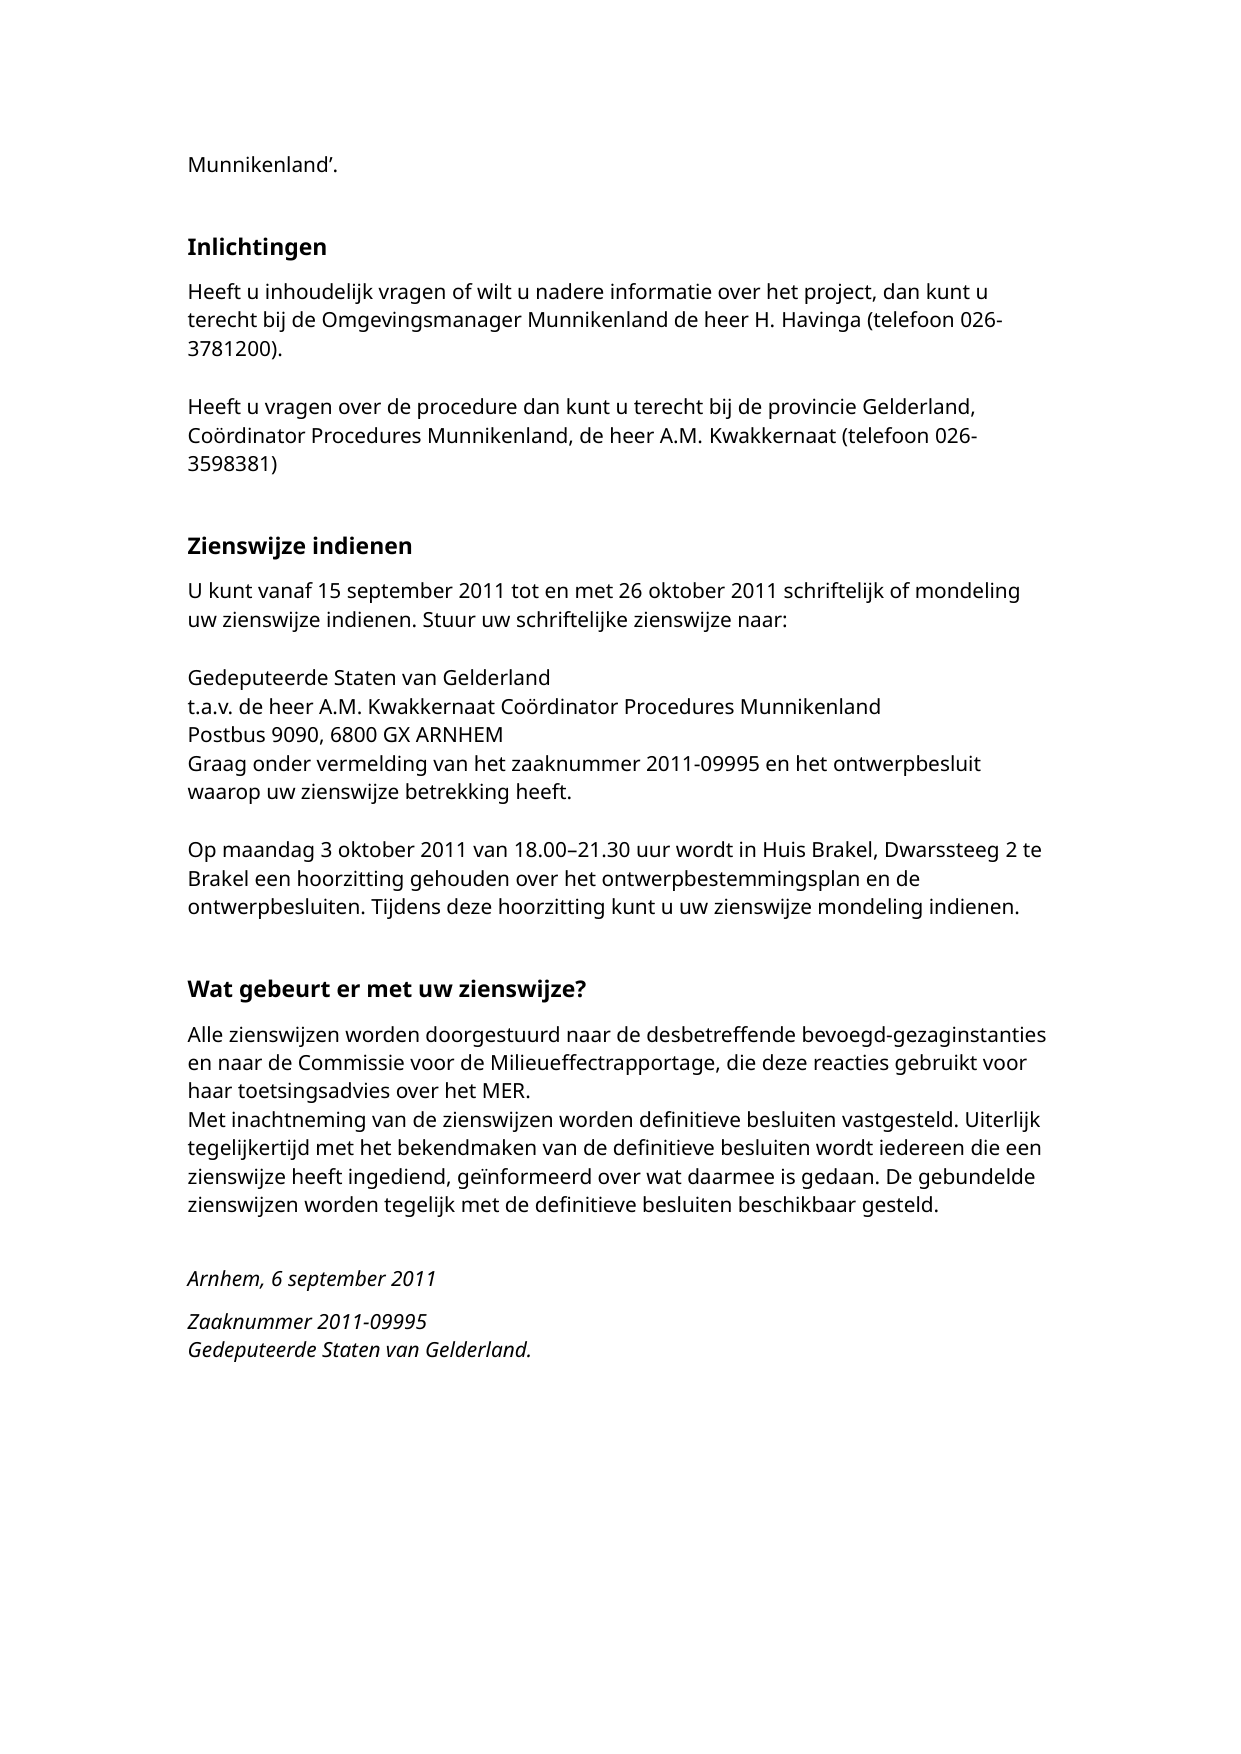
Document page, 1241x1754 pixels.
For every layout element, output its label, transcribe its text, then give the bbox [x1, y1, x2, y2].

text t.a.v. de heer A.M. Kwakkernaat Coördinator Procedures Munnikenland [187, 692, 1053, 720]
text Munnikenland’. [187, 150, 1053, 178]
text Gedeputeerde Staten van Gelderland. [187, 1336, 1053, 1364]
text Graag onder vermelding van het zaaknummer 2011-09995 en het ontwerpbesluit waarop uw zienswijze betrekking heeft. [187, 749, 1053, 806]
text Gedeputeerde Staten van Gelderland [187, 663, 1053, 692]
subtitle Wat gebeurt er met uw zienswijze? [187, 973, 1053, 1005]
text Heeft u vragen over de procedure dan kunt u terecht bij de provincie Gelderland, Coördinator Procedures Munnikenland, de heer A.M. Kwakkernaat (telefoon 026-3598381) [187, 392, 1053, 478]
text Met inachtneming van de zienswijzen worden definitieve besluiten vastgesteld. Uiterlijk tegelijkertijd met het bekendmaken van de definitieve besluiten wordt iedereen die een zienswijze heeft ingediend, geïnformeerd over wat daarmee is gedaan. De gebundelde zienswijzen worden tegelijk met de definitieve besluiten beschikbaar gesteld. [187, 1105, 1053, 1219]
text Op maandag 3 oktober 2011 van 18.00–21.30 uur wordt in Huis Brakel, Dwarssteeg 2 te Brakel een hoorzitting gehouden over het ontwerpbestemmingsplan en de ontwerpbesluiten. Tijdens deze hoorzitting kunt u uw zienswijze mondeling indienen. [187, 836, 1053, 921]
text Alle zienswijzen worden doorgestuurd naar de desbetreffende bevoegd-gezaginstanties en naar de Commissie voor de Milieueffectrapportage, die deze reacties gebruikt voor haar toetsingsadvies over het MER. [187, 1020, 1053, 1105]
subtitle Zienswijze indienen [187, 530, 1053, 562]
text Arnhem, 6 september 2011 [187, 1264, 1053, 1292]
text Postbus 9090, 6800 GX ARNHEM [187, 720, 1053, 749]
text U kunt vanaf 15 september 2011 tot en met 26 oktober 2011 schriftelijk of mondeling uw zienswijze indienen. Stuur uw schriftelijke zienswijze naar: [187, 577, 1053, 633]
text Zaaknummer 2011-09995 [187, 1307, 1053, 1336]
text Heeft u inhoudelijk vragen of wilt u nadere informatie over het project, dan kunt u terecht bij de Omgevingsmanager Munnikenland de heer H. Havinga (telefoon 026-3781200). [187, 277, 1053, 362]
subtitle Inlichtingen [187, 231, 1053, 262]
